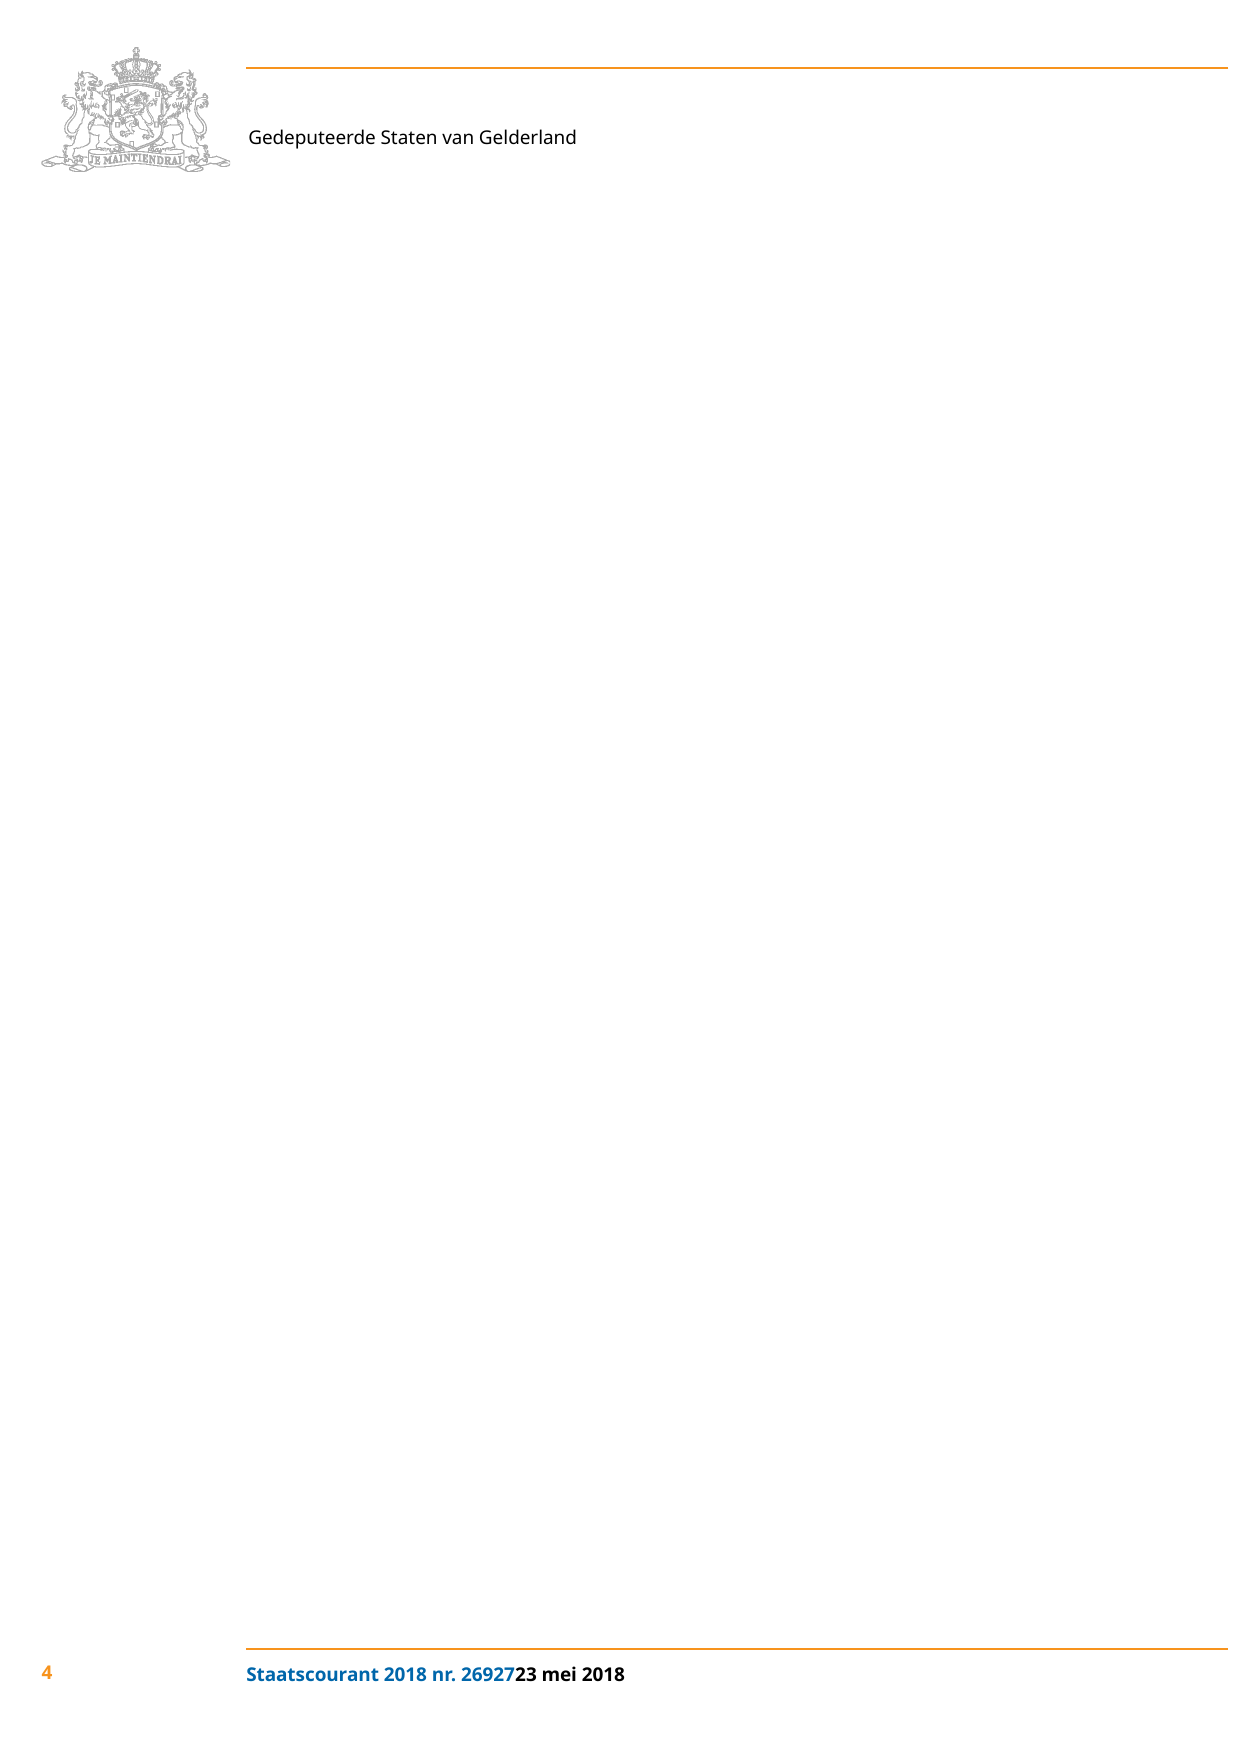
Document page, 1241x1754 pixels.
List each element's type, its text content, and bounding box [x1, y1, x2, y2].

picture [41, 47, 231, 172]
text Gedeputeerde Staten van Gelderland [248, 124, 1152, 150]
